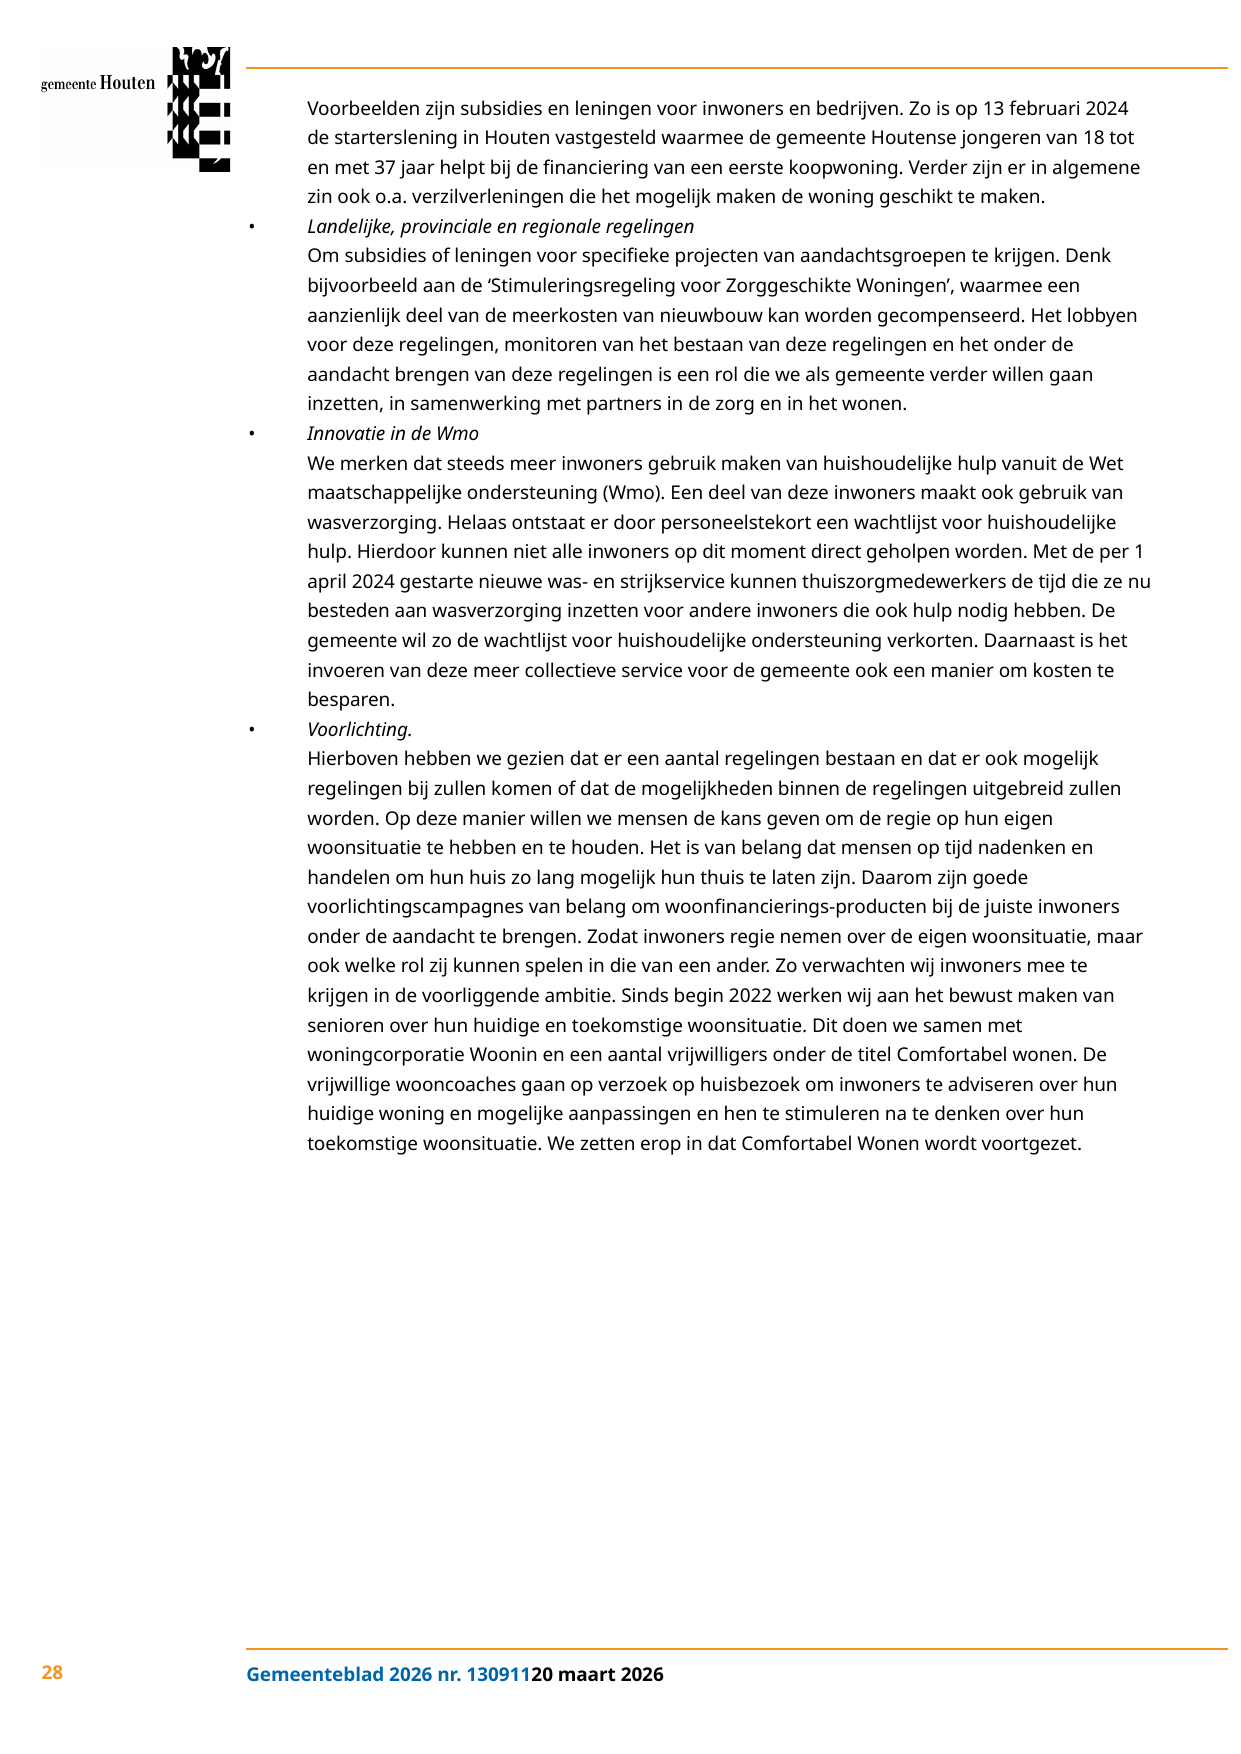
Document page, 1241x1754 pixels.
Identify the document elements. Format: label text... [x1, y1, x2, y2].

list Hierboven hebben we gezien dat er een aantal regelingen bestaan en dat er ook mogelijk regelingen bij zullen komen of dat de mogelijkheden binnen de regelingen uitgebreid zullen worden. Op deze manier willen we mensen de kans geven om de regie op hun eigen woonsituatie te hebben en te houden. Het is van belang dat mensen op tijd nadenken en handelen om hun huis zo lang mogelijk hun thuis te laten zijn. Daarom zijn goede voorlichtingscampagnes van belang om woonfinancierings-producten bij de juiste inwoners onder de aandacht te brengen. Zodat inwoners regie nemen over de eigen woonsituatie, maar ook welke rol zij kunnen spelen in die van een ander. Zo verwachten wij inwoners mee te krijgen in de voorliggende ambitie. Sinds begin 2022 werken wij aan het bewust maken van senioren over hun huidige en toekomstige woonsituatie. Dit doen we samen met woningcorporatie Woonin en een aantal vrijwilligers onder de titel Comfortabel wonen. De vrijwillige wooncoaches gaan op verzoek op huisbezoek om inwoners te adviseren over hun huidige woning en mogelijke aanpassingen en hen te stimuleren na te denken over hun toekomstige woonsituatie. We zetten erop in dat Comfortabel Wonen wordt voortgezet. [248, 746, 1152, 1156]
list We merken dat steeds meer inwoners gebruik maken van huishoudelijke hulp vanuit de Wet maatschappelijke ondersteuning (Wmo). Een deel van deze inwoners maakt ook gebruik van wasverzorging. Helaas ontstaat er door personeelstekort een wachtlijst voor huishoudelijke hulp. Hierdoor kunnen niet alle inwoners op dit moment direct geholpen worden. Met de per 1 april 2024 gestarte nieuwe was- en strijkservice kunnen thuiszorgmedewerkers de tijd die ze nu besteden aan wasverzorging inzetten voor andere inwoners die ook hulp nodig hebben. De gemeente wil zo de wachtlijst voor huishoudelijke ondersteuning verkorten. Daarnaast is het invoeren van deze meer collectieve service voor de gemeente ook een manier om kosten te besparen. [248, 450, 1152, 712]
list Voorlichting. [248, 716, 1152, 742]
list Voorbeelden zijn subsidies en leningen voor inwoners en bedrijven. Zo is op 13 februari 2024 de starterslening in Houten vastgesteld waarmee de gemeente Houtense jongeren van 18 tot en met 37 jaar helpt bij de financiering van een eerste koopwoning. Verder zijn er in algemene zin ook o.a. verzilverleningen die het mogelijk maken de woning geschikt te maken. [248, 95, 1152, 209]
picture [41, 47, 231, 172]
list Landelijke, provinciale en regionale regelingen [248, 213, 1152, 239]
list Innovatie in de Wmo [248, 420, 1152, 446]
list Om subsidies of leningen voor specifieke projecten van aandachtsgroepen te krijgen. Denk bijvoorbeeld aan de ‘Stimuleringsregeling voor Zorggeschikte Woningen’, waarmee een aanzienlijk deel van de meerkosten van nieuwbouw kan worden gecompenseerd. Het lobbyen voor deze regelingen, monitoren van het bestaan van deze regelingen en het onder de aandacht brengen van deze regelingen is een rol die we als gemeente verder willen gaan inzetten, in samenwerking met partners in de zorg en in het wonen. [248, 243, 1152, 416]
